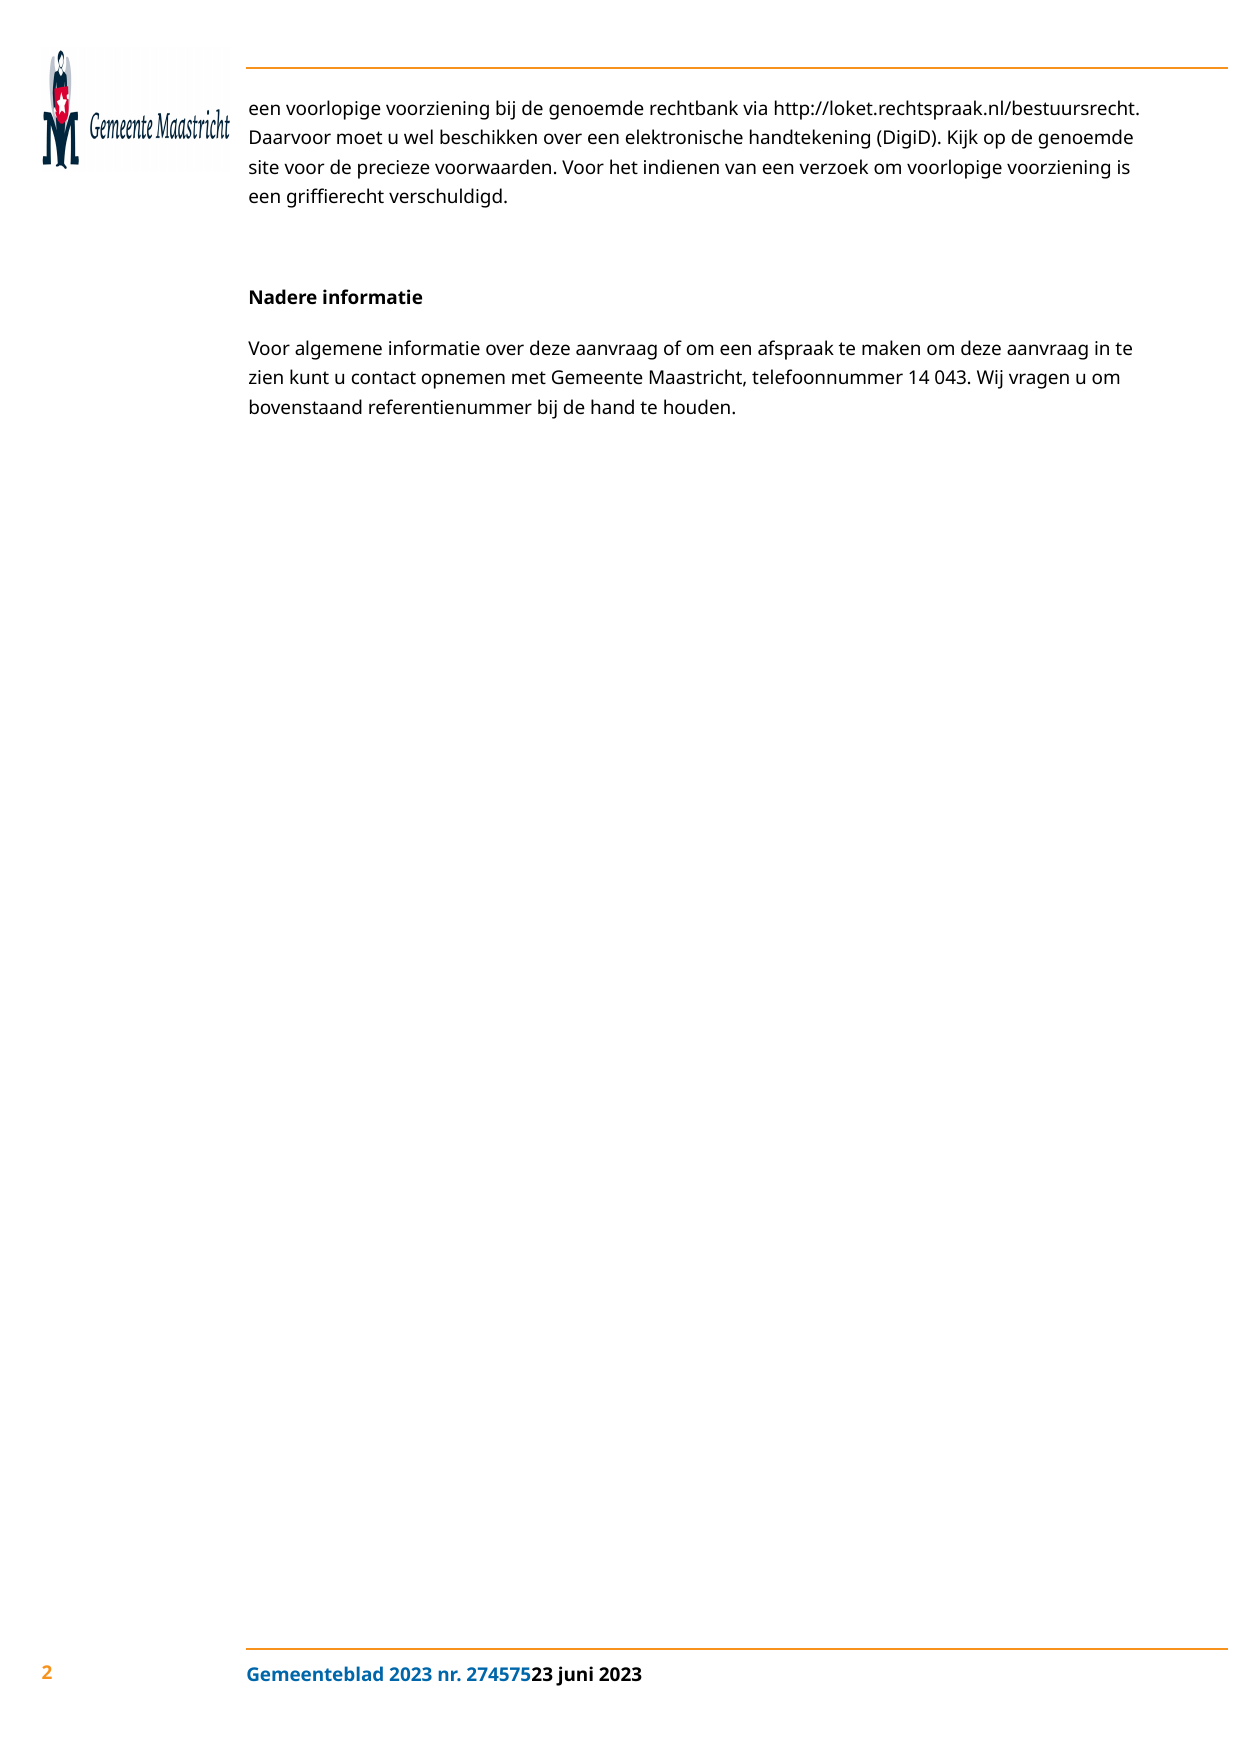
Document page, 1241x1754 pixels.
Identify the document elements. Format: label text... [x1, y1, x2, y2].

text Voor algemene informatie over deze aanvraag of om een afspraak te maken om deze aanvraag in te zien kunt u contact opnemen met Gemeente Maastricht, telefoonnummer 14 043. Wij vragen u om bovenstaand referentienummer bij de hand te houden. [248, 335, 1152, 420]
text Nadere informatie [248, 284, 1152, 310]
picture [41, 47, 231, 172]
text een voorlopige voorziening bij de genoemde rechtbank via http://loket.rechtspraak.nl/bestuursrecht. Daarvoor moet u wel beschikken over een elektronische handtekening (DigiD). Kijk op de genoemde site voor de precieze voorwaarden. Voor het indienen van een verzoek om voorlopige voorziening is een griffierecht verschuldigd. [248, 95, 1152, 209]
